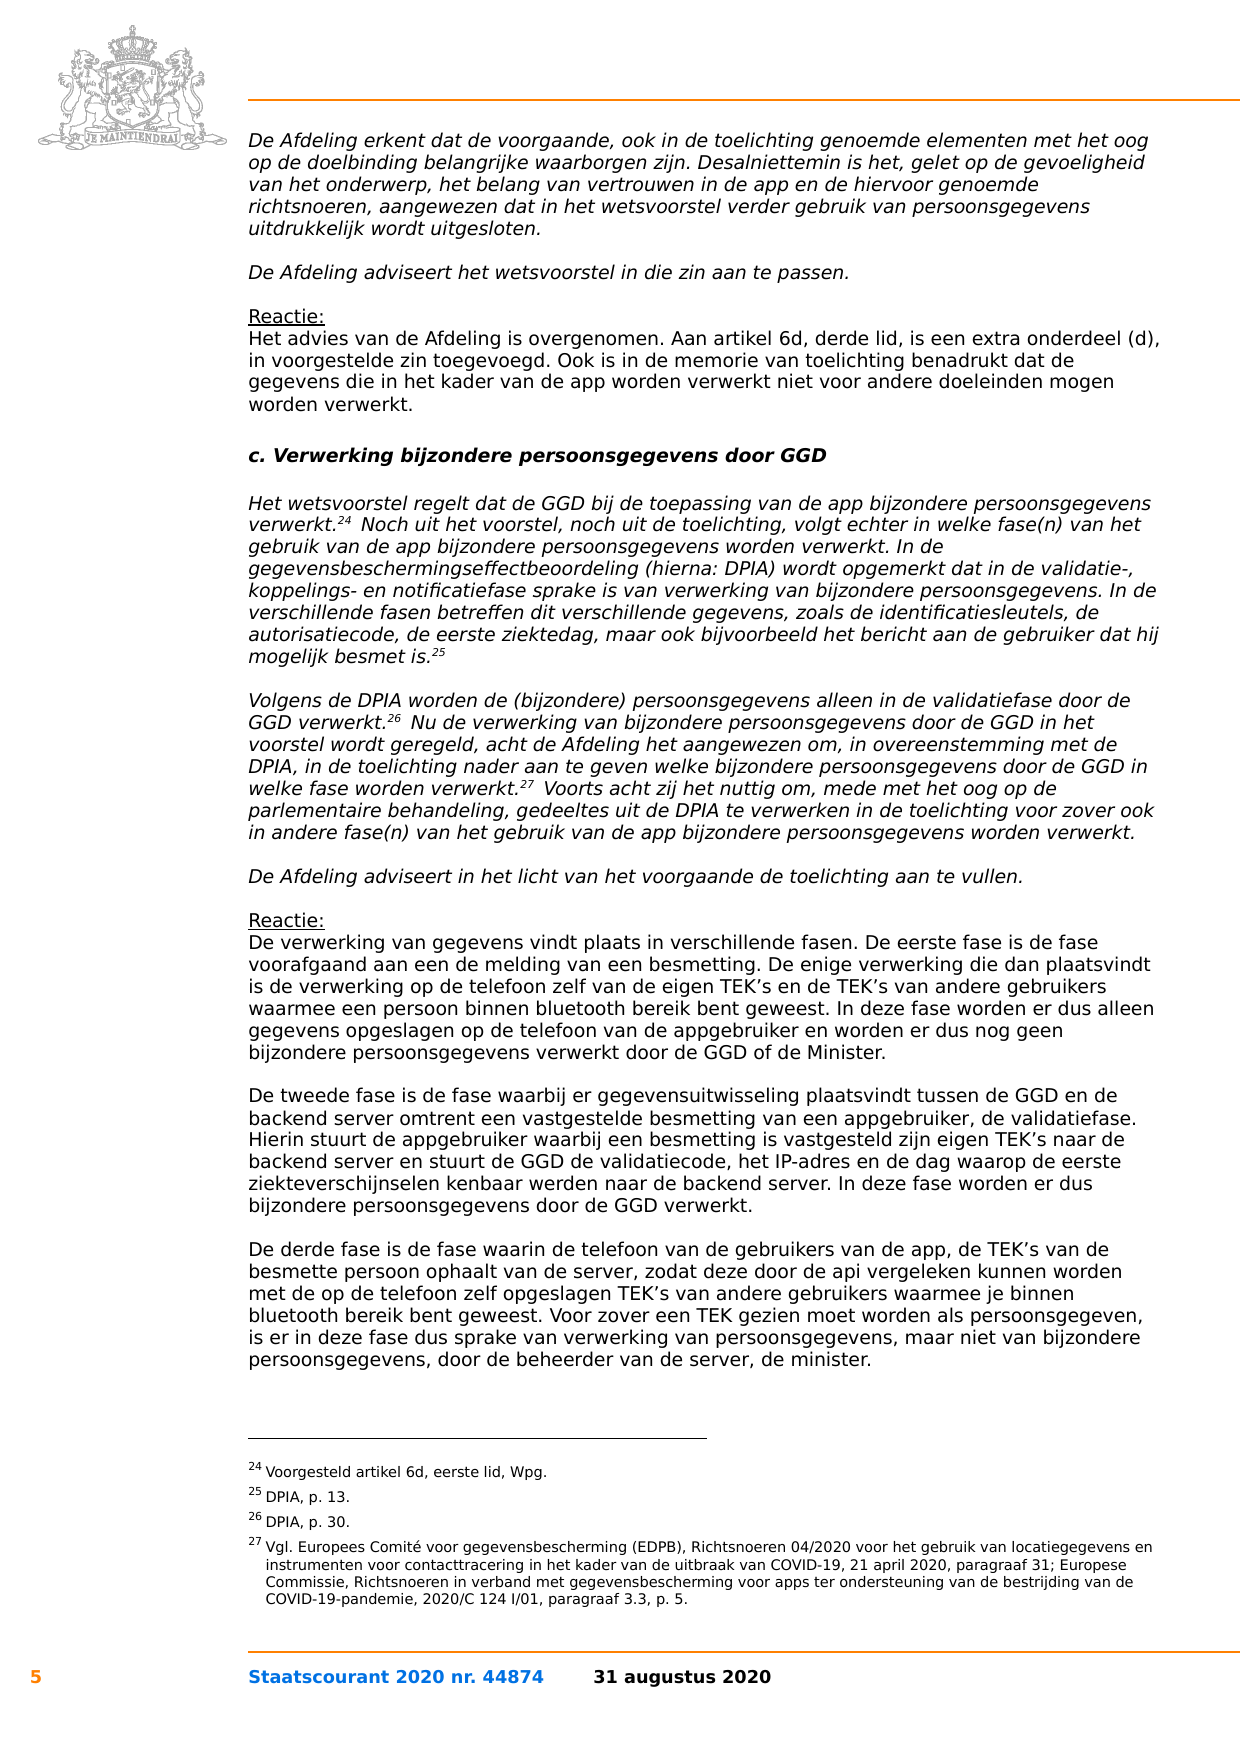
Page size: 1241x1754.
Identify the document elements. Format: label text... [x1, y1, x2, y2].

text De Afdeling erkent dat de voorgaande, ook in de toelichting genoemde elementen met het oog op de doelbinding belangrijke waarborgen zijn. Desalniettemin is het, gelet op de gevoeligheid van het onderwerp, het belang van vertrouwen in de app en de hiervoor genoemde richtsnoeren, aangewezen dat in het wetsvoorstel verder gebruik van persoonsgegevens uitdrukkelijk wordt uitgesloten. [248, 130, 1163, 240]
text De verwerking van gegevens vindt plaats in verschillende fasen. De eerste fase is de fase voorafgaand aan een de melding van een besmetting. De enige verwerking die dan plaatsvindt is de verwerking op de telefoon zelf van de eigen TEK’s en de TEK’s van andere gebruikers waarmee een persoon binnen bluetooth bereik bent geweest. In deze fase worden er dus alleen gegevens opgeslagen op de telefoon van de appgebruiker en worden er dus nog geen bijzondere persoonsgegevens verwerkt door de GGD of de Minister. [248, 932, 1163, 1063]
text Volgens de DPIA worden de (bijzondere) persoonsgegevens alleen in de validatiefase door de GGD verwerkt. Nu de verwerking van bijzondere persoonsgegevens door de GGD in het voorstel wordt geregeld, acht de Afdeling het aangewezen om, in overeenstemming met de DPIA, in de toelichting nader aan te geven welke bijzondere persoonsgegevens door de GGD in welke fase worden verwerkt. Voorts acht zij het nuttig om, mede met het oog op de parlementaire behandeling, gedeeltes uit de DPIA te verwerken in de toelichting voor zover ook in andere fase(n) van het gebruik van de app bijzondere persoonsgegevens worden verwerkt. [248, 690, 1163, 844]
text Reactie: [248, 910, 1163, 932]
picture [38, 25, 227, 150]
text De tweede fase is de fase waarbij er gegevensuitwisseling plaatsvindt tussen de GGD en de backend server omtrent een vastgestelde besmetting van een appgebruiker, de validatiefase. Hierin stuurt de appgebruiker waarbij een besmetting is vastgesteld zijn eigen TEK’s naar de backend server en stuurt de GGD de validatiecode, het IP-adres en de dag waarop de eerste ziekteverschijnselen kenbaar werden naar de backend server. In deze fase worden er dus bijzondere persoonsgegevens door de GGD verwerkt. [248, 1085, 1163, 1217]
text Het wetsvoorstel regelt dat de GGD bij de toepassing van de app bijzondere persoonsgegevens verwerkt. Noch uit het voorstel, noch uit de toelichting, volgt echter in welke fase(n) van het gebruik van de app bijzondere persoonsgegevens worden verwerkt. In de gegevensbeschermingseffectbeoordeling (hierna: DPIA) wordt opgemerkt dat in de validatie-, koppelings- en notificatiefase sprake is van verwerking van bijzondere persoonsgegevens. In de verschillende fasen betreffen dit verschillende gegevens, zoals de identificatiesleutels, de autorisatiecode, de eerste ziektedag, maar ook bijvoorbeeld het bericht aan de gebruiker dat hij mogelijk besmet is. [248, 492, 1163, 668]
text Voorgesteld artikel 6d, eerste lid, Wpg. [248, 1460, 1163, 1482]
text Reactie: [248, 306, 1163, 327]
text De Afdeling adviseert het wetsvoorstel in die zin aan te passen. [248, 262, 1163, 284]
text DPIA, p. 13. [248, 1485, 1163, 1507]
text Het advies van de Afdeling is overgenomen. Aan artikel 6d, derde lid, is een extra onderdeel (d), in voorgestelde zin toegevoegd. Ook is in de memorie van toelichting benadrukt dat de gegevens die in het kader van de app worden verwerkt niet voor andere doeleinden mogen worden verwerkt. [248, 327, 1163, 415]
text De derde fase is de fase waarin de telefoon van de gebruikers van de app, de TEK’s van de besmette persoon ophaalt van de server, zodat deze door de api vergeleken kunnen worden met de op de telefoon zelf opgeslagen TEK’s van andere gebruikers waarmee je binnen bluetooth bereik bent geweest. Voor zover een TEK gezien moet worden als persoonsgegeven, is er in deze fase dus sprake van verwerking van persoonsgegevens, maar niet van bijzondere persoonsgegevens, door de beheerder van de server, de minister. [248, 1239, 1163, 1371]
text DPIA, p. 30. [248, 1510, 1163, 1532]
text Vgl. Europees Comité voor gegevensbescherming (EDPB), Richtsnoeren 04/2020 voor het gebruik van locatiegegevens en instrumenten voor contacttracering in het kader van de uitbraak van COVID-19, 21 april 2020, paragraaf 31; Europese Commissie, Richtsnoeren in verband met gegevensbescherming voor apps ter ondersteuning van de bestrijding van de COVID-19-pandemie, 2020/C 124 I/01, paragraaf 3.3, p. 5. [248, 1535, 1163, 1608]
text De Afdeling adviseert in het licht van het voorgaande de toelichting aan te vullen. [248, 866, 1163, 888]
subtitle c. Verwerking bijzondere persoonsgegevens door GGD [248, 445, 1163, 467]
